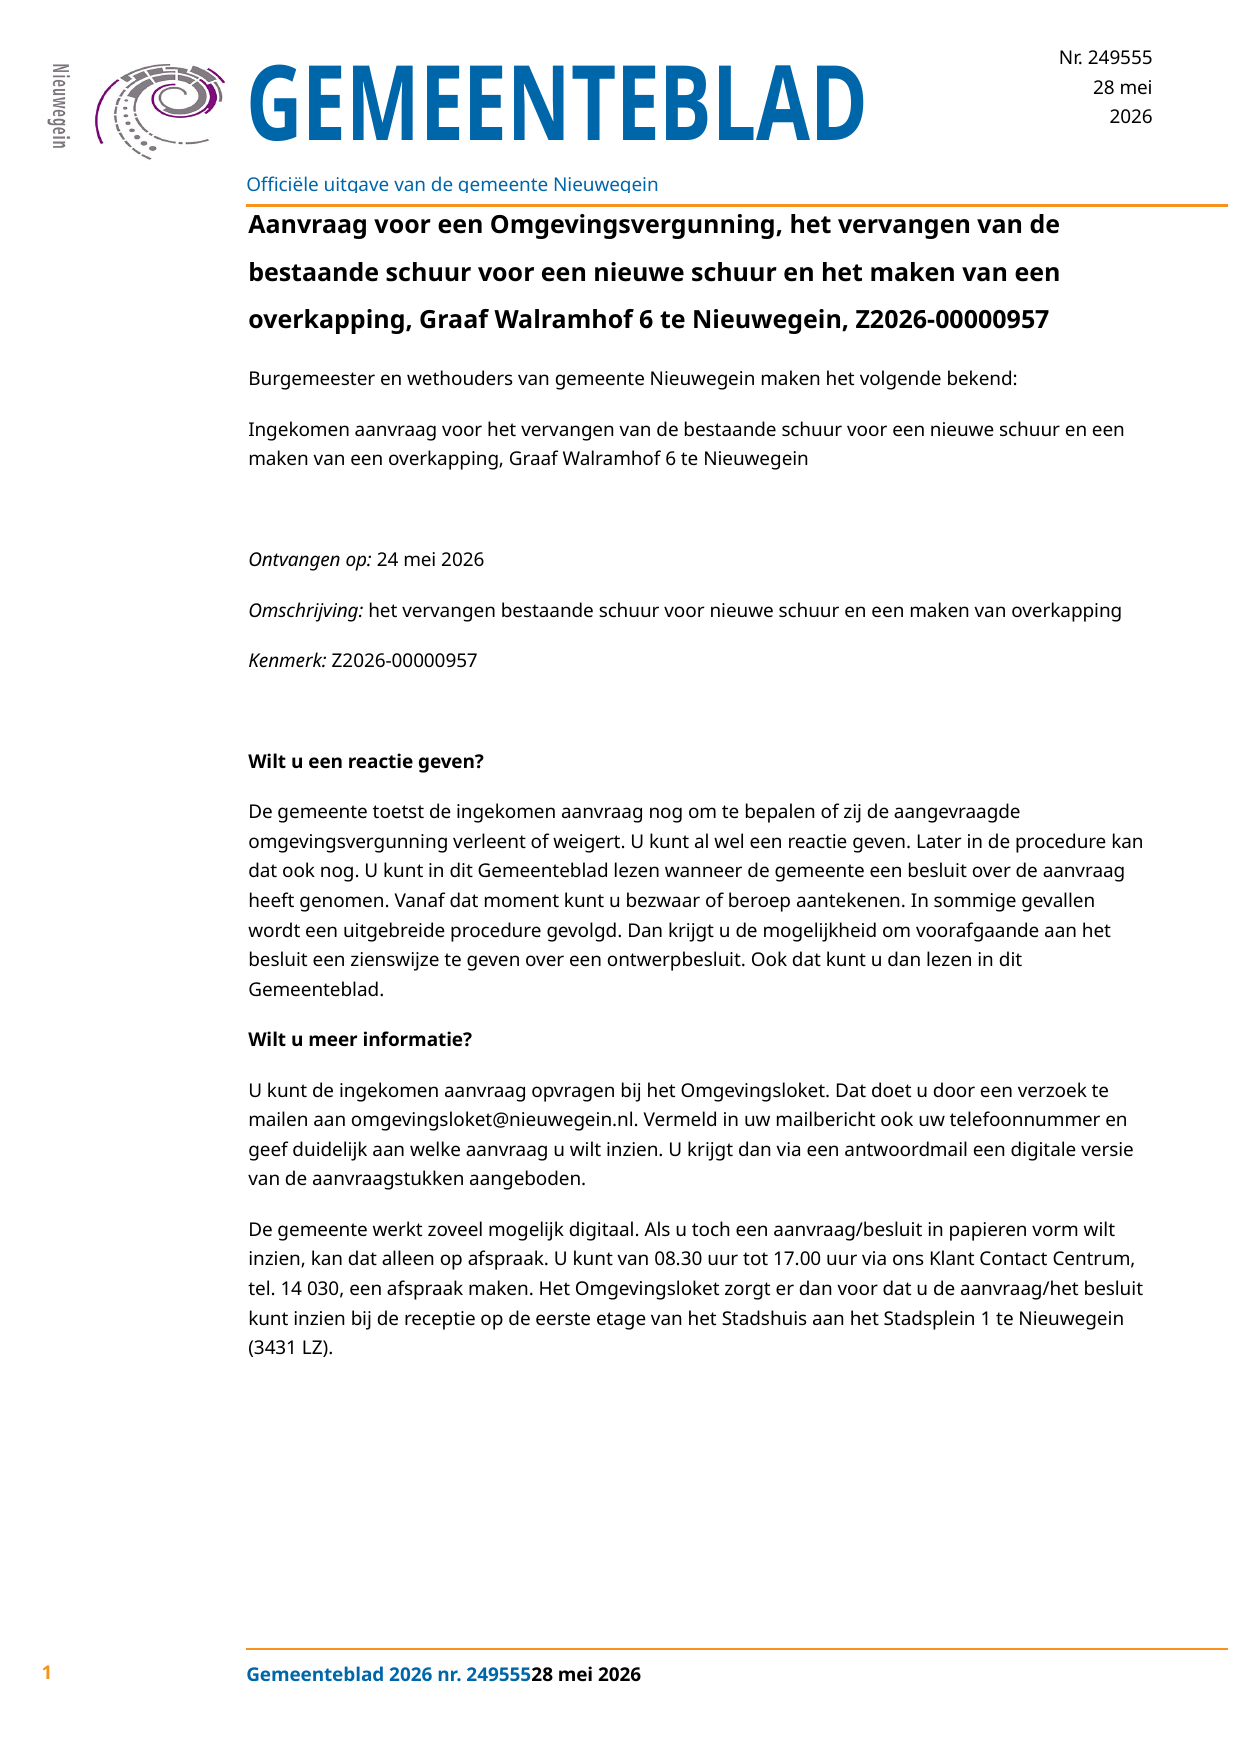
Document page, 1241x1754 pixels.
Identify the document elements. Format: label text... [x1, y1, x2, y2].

text Ingekomen aanvraag voor het vervangen van de bestaande schuur voor een nieuwe schuur en een maken van een overkapping, Graaf Walramhof 6 te Nieuwegein [248, 416, 1152, 471]
text Wilt u meer informatie? [248, 1026, 1152, 1052]
text De gemeente toetst de ingekomen aanvraag nog om te bepalen of zij de aangevraagde omgevingsvergunning verleent of weigert. U kunt al wel een reactie geven. Later in de procedure kan dat ook nog. U kunt in dit Gemeenteblad lezen wanneer de gemeente een besluit over de aanvraag heeft genomen. Vanaf dat moment kunt u bezwaar of beroep aantekenen. In sommige gevallen wordt een uitgebreide procedure gevolgd. Dan krijgt u de mogelijkheid om voorafgaande aan het besluit een zienswijze te geven over een ontwerpbesluit. Ook dat kunt u dan lezen in dit Gemeenteblad. [248, 798, 1152, 1002]
text Omschrijving: het vervangen bestaande schuur voor nieuwe schuur en een maken van overkapping [248, 597, 1152, 622]
text De gemeente werkt zoveel mogelijk digitaal. Als u toch een aanvraag/besluit in papieren vorm wilt inzien, kan dat alleen op afspraak. U kunt van 08.30 uur tot 17.00 uur via ons Klant Contact Centrum, tel. 14 030, een afspraak maken. Het Omgevingsloket zorgt er dan voor dat u de aanvraag/het besluit kunt inzien bij de receptie op de eerste etage van het Stadshuis aan het Stadsplein 1 te Nieuwegein (3431 LZ). [248, 1216, 1152, 1360]
text U kunt de ingekomen aanvraag opvragen bij het Omgevingsloket. Dat doet u door een verzoek te mailen aan omgevingsloket@nieuwegein.nl. Vermeld in uw mailbericht ook uw telefoonnummer en geef duidelijk aan welke aanvraag u wilt inzien. U krijgt dan via een antwoordmail een digitale versie van de aanvraagstukken aangeboden. [248, 1077, 1152, 1191]
text Kenmerk: Z2026-00000957 [248, 647, 1152, 673]
text Ontvangen op: 24 mei 2026 [248, 546, 1152, 572]
picture [41, 47, 231, 172]
text Wilt u een reactie geven? [248, 748, 1152, 774]
text Burgemeester en wethouders van gemeente Nieuwegein maken het volgende bekend: [248, 366, 1152, 391]
text Aanvraag voor een Omgevingsvergunning, het vervangen van de bestaande schuur voor een nieuwe schuur en het maken van een overkapping, Graaf Walramhof 6 te Nieuwegein, Z2026-00000957 [248, 207, 1152, 336]
